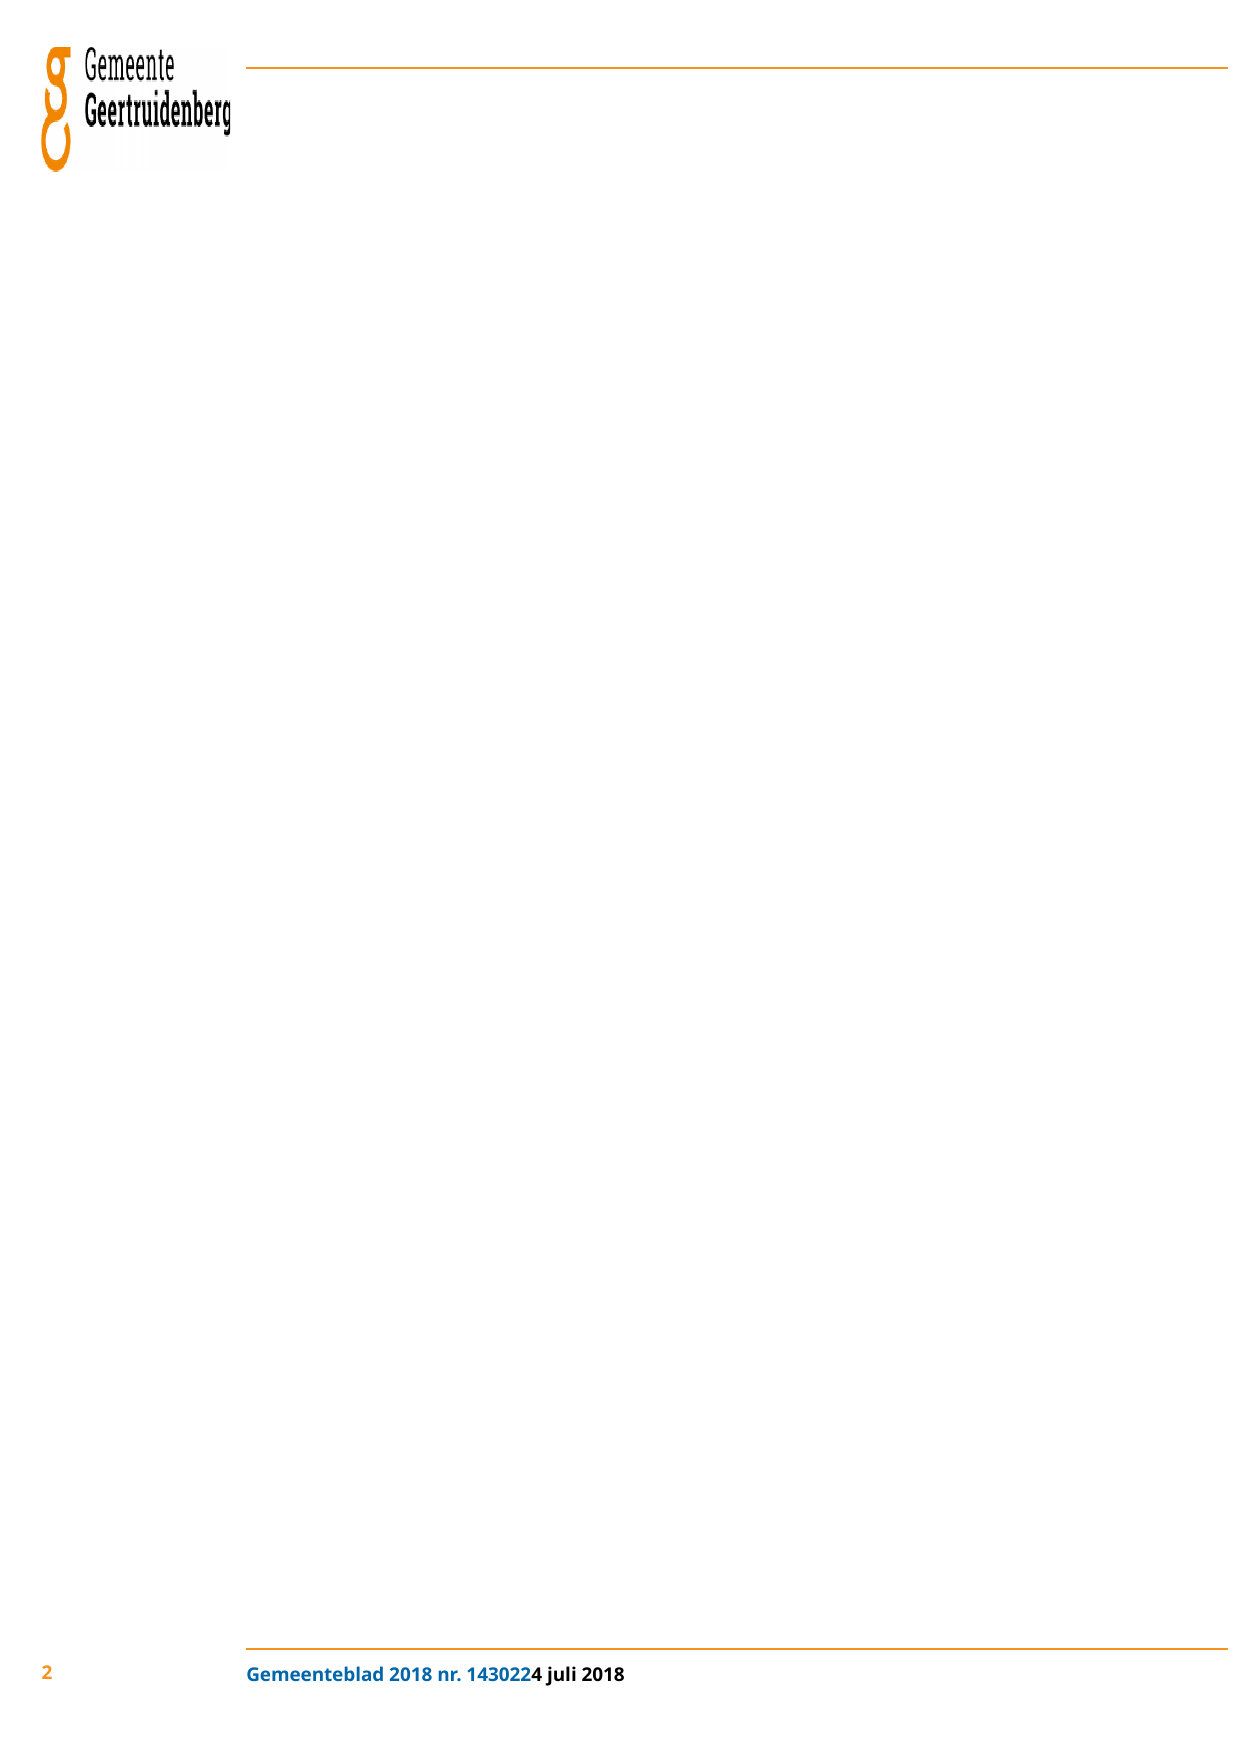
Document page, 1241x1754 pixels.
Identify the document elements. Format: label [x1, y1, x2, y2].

picture [41, 47, 231, 172]
